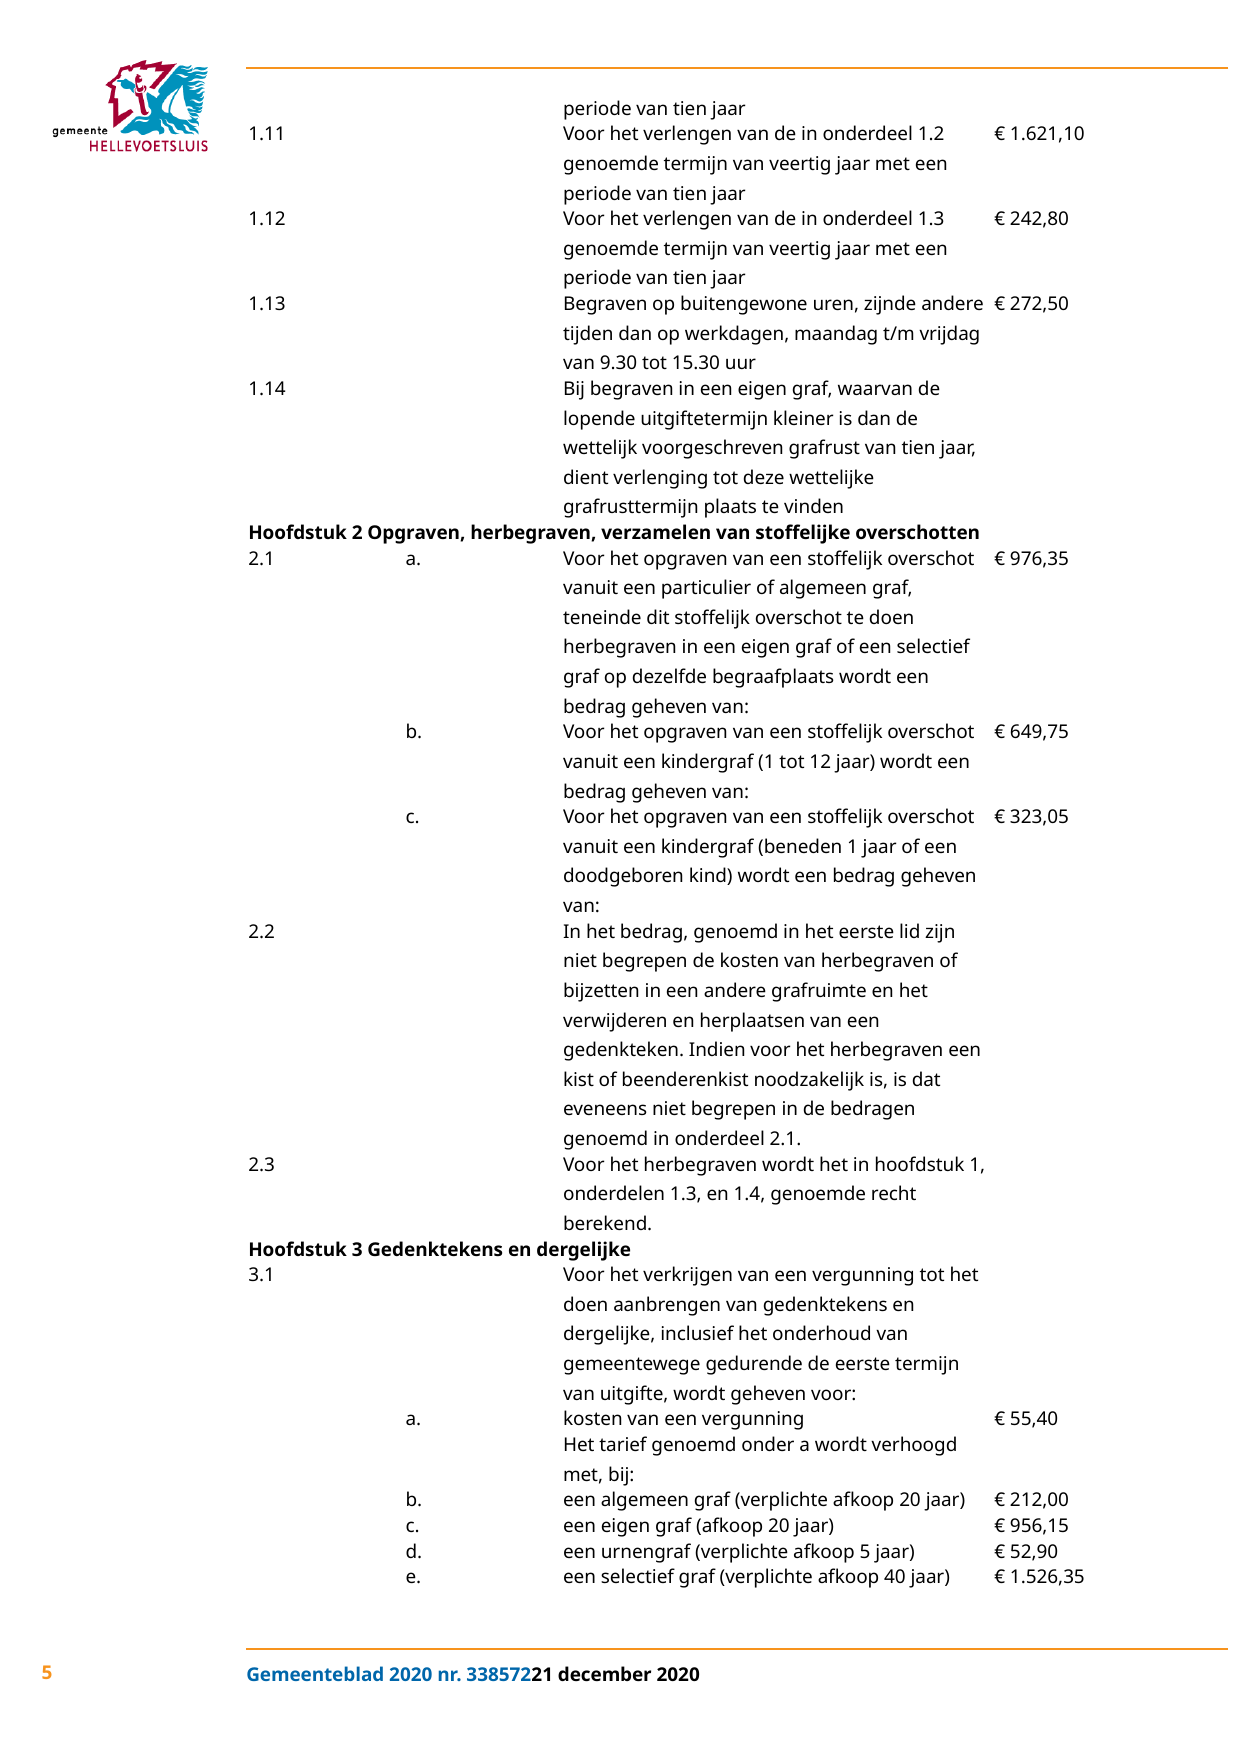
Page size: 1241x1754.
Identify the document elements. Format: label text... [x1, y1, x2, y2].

table_cell [248, 1406, 405, 1431]
table_cell 1.11 [248, 121, 405, 205]
table_cell [405, 95, 563, 121]
table_cell [248, 1512, 405, 1538]
table_cell [405, 1261, 563, 1406]
table_cell € 272,50 [994, 290, 1152, 375]
table_cell € 1.526,35 [994, 1564, 1152, 1589]
table_cell e. [405, 1564, 563, 1589]
table_cell periode van tien jaar [563, 95, 994, 121]
table_cell 1.13 [248, 290, 405, 375]
table_cell 3.1 [248, 1261, 405, 1406]
table_cell Voor het opgraven van een stoffelijk overschot vanuit een particulier of algemeen graf, teneinde dit stoffelijk overschot te doen herbegraven in een eigen graf of een selectief graf op dezelfde begraafplaats wordt een bedrag geheven van: [563, 545, 994, 719]
table_cell Voor het opgraven van een stoffelijk overschot vanuit een kindergraf (1 tot 12 jaar) wordt een bedrag geheven van: [563, 719, 994, 803]
table_cell c. [405, 1512, 563, 1538]
table_cell Bij begraven in een eigen graf, waarvan de lopende uitgiftetermijn kleiner is dan de wettelijk voorgeschreven grafrust van tien jaar, dient verlenging tot deze wettelijke grafrusttermijn plaats te vinden [563, 375, 994, 519]
table_cell [994, 1151, 1152, 1236]
table_cell € 649,75 [994, 719, 1152, 803]
table_cell [994, 918, 1152, 1151]
table_cell [248, 1538, 405, 1564]
table_cell een selectief graf (verplichte afkoop 40 jaar) [563, 1564, 994, 1589]
table_cell b. [405, 719, 563, 803]
table_cell [248, 1564, 405, 1589]
table_cell Hoofdstuk 2 Opgraven, herbegraven, verzamelen van stoffelijke overschotten [248, 519, 1152, 545]
table_cell [405, 205, 563, 290]
table_cell b. [405, 1487, 563, 1512]
table_cell Begraven op buitengewone uren, zijnde andere tijden dan op werkdagen, maandag t/m vrijdag van 9.30 tot 15.30 uur [563, 290, 994, 375]
table_cell d. [405, 1538, 563, 1564]
table_cell In het bedrag, genoemd in het eerste lid zijn niet begrepen de kosten van herbegraven of bijzetten in een andere grafruimte en het verwijderen en herplaatsen van een gedenkteken. Indien voor het herbegraven een kist of beenderenkist noodzakelijk is, is dat eveneens niet begrepen in de bedragen genoemd in onderdeel 2.1. [563, 918, 994, 1151]
table_cell 1.12 [248, 205, 405, 290]
table_cell [248, 1487, 405, 1512]
table_cell een urnengraf (verplichte afkoop 5 jaar) [563, 1538, 994, 1564]
table_cell [248, 95, 405, 121]
table_cell Voor het verlengen van de in onderdeel 1.2 genoemde termijn van veertig jaar met een periode van tien jaar [563, 121, 994, 205]
table_cell a. [405, 1406, 563, 1431]
table_cell Voor het verlengen van de in onderdeel 1.3 genoemde termijn van veertig jaar met een periode van tien jaar [563, 205, 994, 290]
table_cell a. [405, 545, 563, 719]
table_cell een algemeen graf (verplichte afkoop 20 jaar) [563, 1487, 994, 1512]
table_cell 2.2 [248, 918, 405, 1151]
table_cell [994, 95, 1152, 121]
table_cell € 212,00 [994, 1487, 1152, 1512]
table_cell € 242,80 [994, 205, 1152, 290]
picture [41, 47, 231, 172]
table_cell [405, 1151, 563, 1236]
table_cell [248, 1431, 405, 1487]
table_cell [405, 375, 563, 519]
table_cell een eigen graf (afkoop 20 jaar) [563, 1512, 994, 1538]
table_cell € 976,35 [994, 545, 1152, 719]
table_cell [405, 121, 563, 205]
table_cell [994, 1431, 1152, 1487]
table_cell [405, 918, 563, 1151]
table_cell Voor het verkrijgen van een vergunning tot het doen aanbrengen van gedenktekens en dergelijke, inclusief het onderhoud van gemeentewege gedurende de eerste termijn van uitgifte, wordt geheven voor: [563, 1261, 994, 1406]
table_cell [248, 804, 405, 918]
table_cell Voor het opgraven van een stoffelijk overschot vanuit een kindergraf (beneden 1 jaar of een doodgeboren kind) wordt een bedrag geheven van: [563, 804, 994, 918]
table_cell Hoofdstuk 3 Gedenktekens en dergelijke [248, 1236, 1152, 1261]
table_cell € 55,40 [994, 1406, 1152, 1431]
table_cell Het tarief genoemd onder a wordt verhoogd met, bij: [563, 1431, 994, 1487]
table_cell kosten van een vergunning [563, 1406, 994, 1431]
table_cell € 1.621,10 [994, 121, 1152, 205]
table_cell [994, 1261, 1152, 1406]
table_cell [405, 290, 563, 375]
table_cell € 52,90 [994, 1538, 1152, 1564]
table_cell [405, 1431, 563, 1487]
table_cell [994, 375, 1152, 519]
table_cell 1.14 [248, 375, 405, 519]
table_cell c. [405, 804, 563, 918]
table_cell 2.1 [248, 545, 405, 719]
table_cell [248, 719, 405, 803]
table_cell € 323,05 [994, 804, 1152, 918]
table_cell Voor het herbegraven wordt het in hoofdstuk 1, onderdelen 1.3, en 1.4, genoemde recht berekend. [563, 1151, 994, 1236]
table_cell € 956,15 [994, 1512, 1152, 1538]
table_cell 2.3 [248, 1151, 405, 1236]
